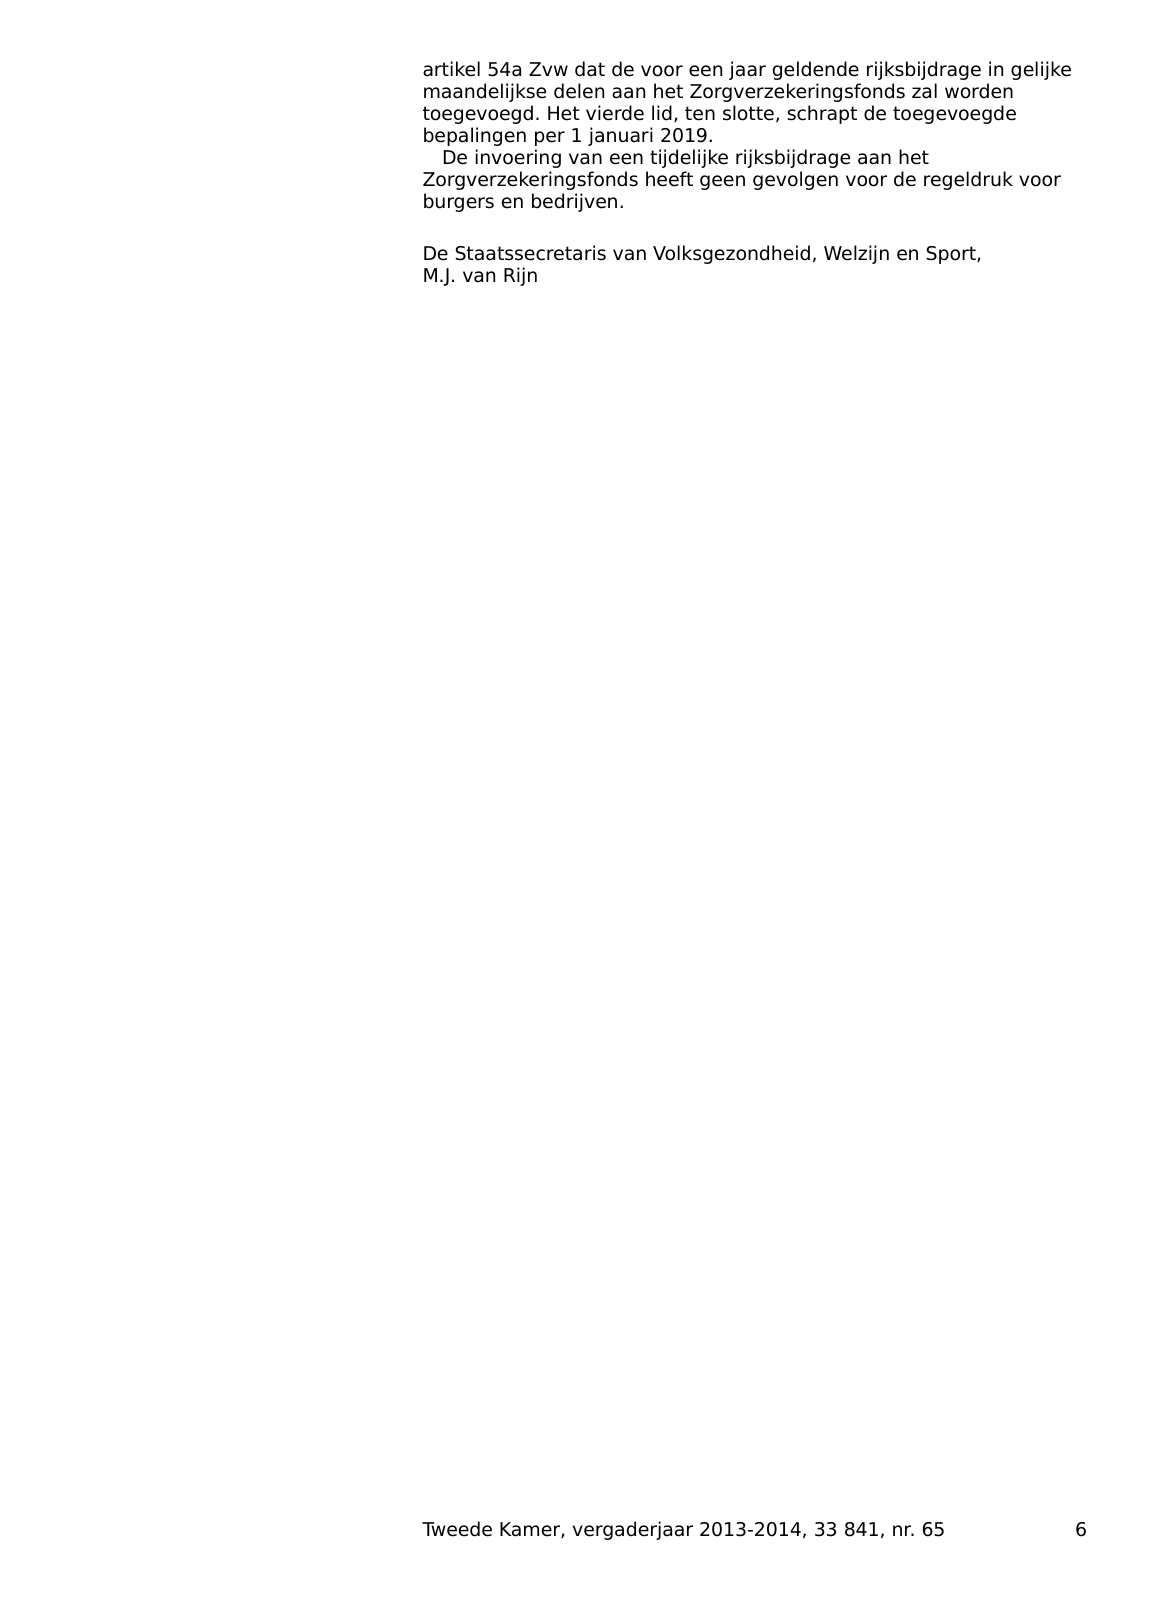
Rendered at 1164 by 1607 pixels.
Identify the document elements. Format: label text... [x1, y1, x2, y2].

text De invoering van een tijdelijke rijksbijdrage aan het Zorgverzekeringsfonds heeft geen gevolgen voor de regeldruk voor burgers en bedrijven. [422, 147, 1087, 213]
text artikel 54a Zvw dat de voor een jaar geldende rijksbijdrage in gelijke maandelijkse delen aan het Zorgverzekeringsfonds zal worden toegevoegd. Het vierde lid, ten slotte, schrapt de toegevoegde bepalingen per 1 januari 2019. [422, 59, 1087, 147]
text De Staatssecretaris van Volksgezondheid, Welzijn en Sport, M.J. van Rijn [422, 243, 1087, 287]
